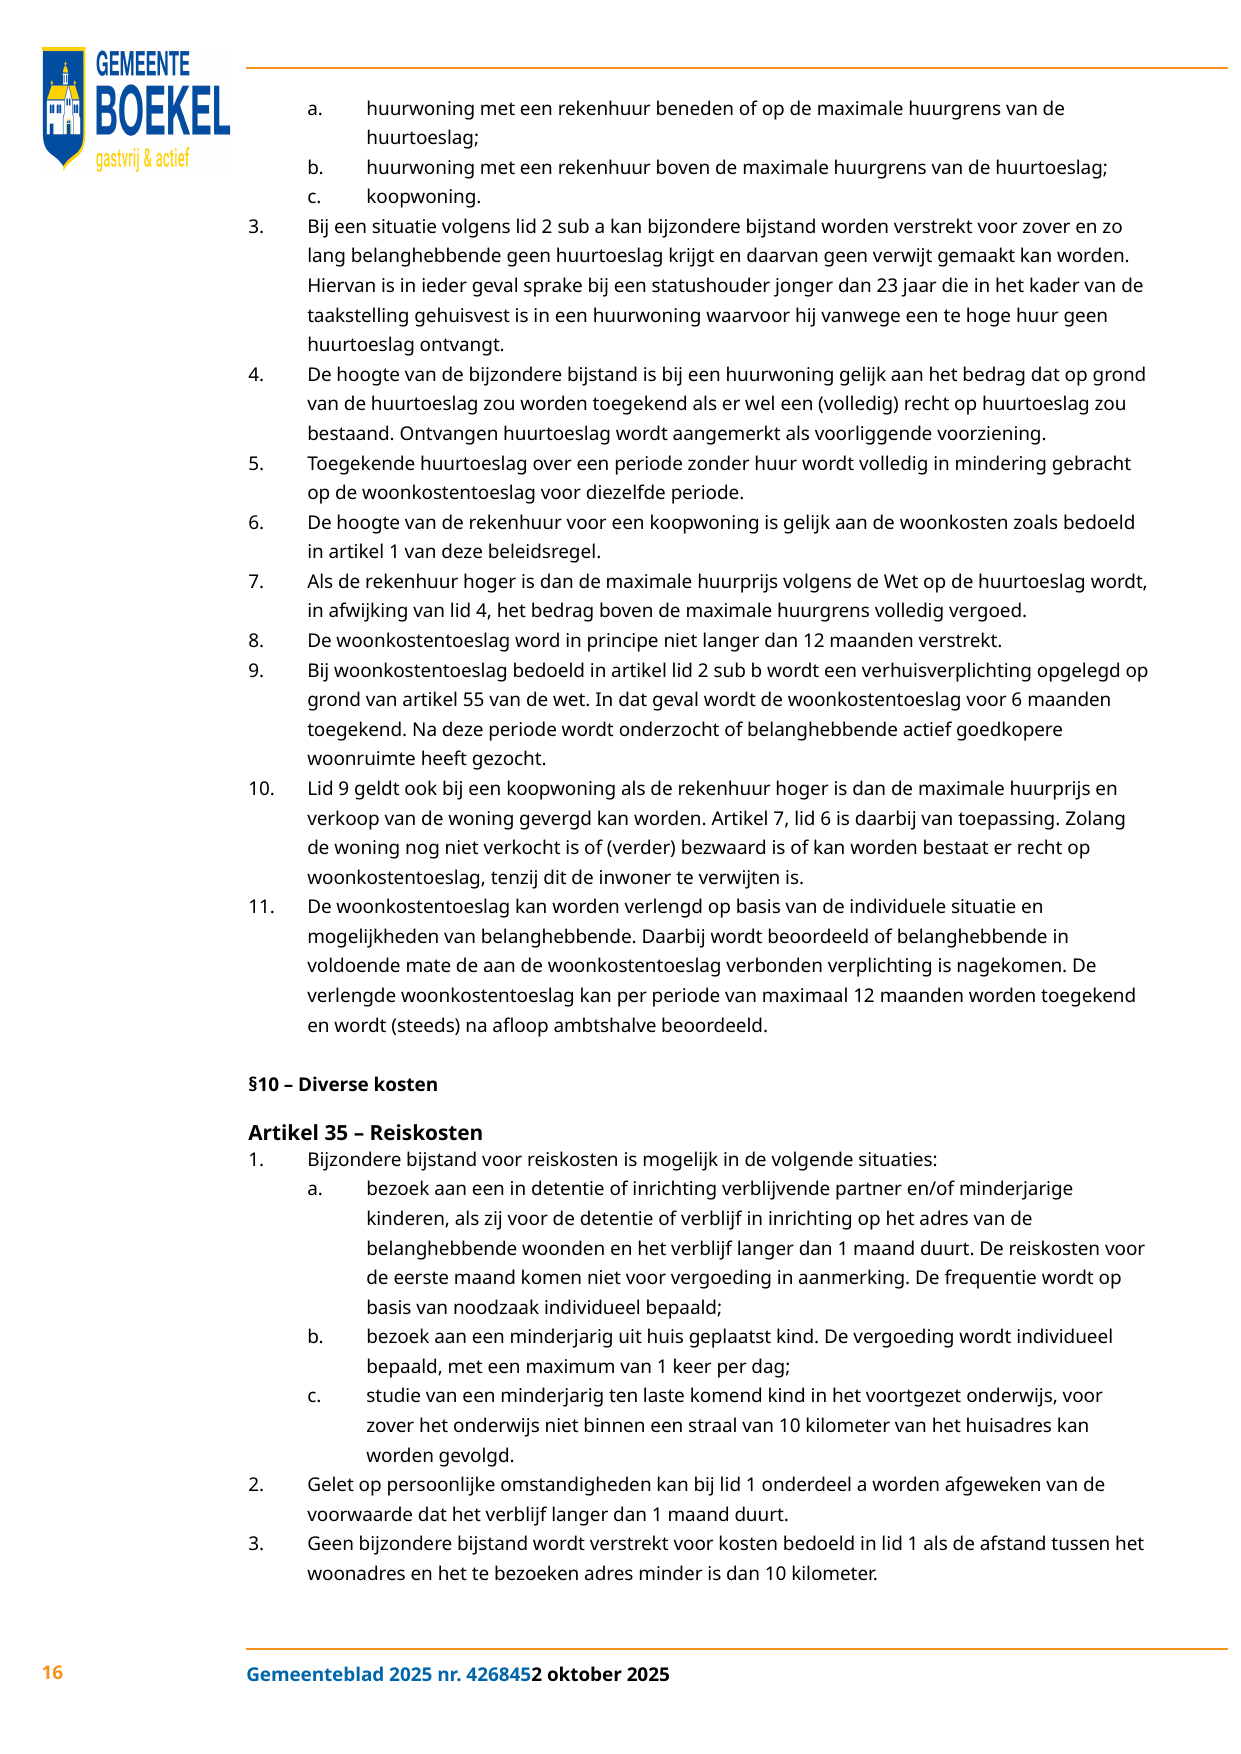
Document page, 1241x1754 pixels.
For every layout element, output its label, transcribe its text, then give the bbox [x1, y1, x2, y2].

list Gelet op persoonlijke omstandigheden kan bij lid 1 onderdeel a worden afgeweken van de voorwaarde dat het verblijf langer dan 1 maand duurt. [248, 1471, 1152, 1527]
list Geen bijzondere bijstand wordt verstrekt voor kosten bedoeld in lid 1 als de afstand tussen het woonadres en het te bezoeken adres minder is dan 10 kilometer. [248, 1531, 1152, 1586]
text §10 – Diverse kosten [248, 1071, 1152, 1097]
list De woonkostentoeslag kan worden verlengd op basis van de individuele situatie en mogelijkheden van belanghebbende. Daarbij wordt beoordeeld of belanghebbende in voldoende mate de aan de woonkostentoeslag verbonden verplichting is nagekomen. De verlengde woonkostentoeslag kan per periode van maximaal 12 maanden worden toegekend en wordt (steeds) na afloop ambtshalve beoordeeld. [248, 893, 1152, 1038]
list koopwoning. [307, 183, 1152, 209]
list De hoogte van de rekenhuur voor een koopwoning is gelijk aan de woonkosten zoals bedoeld in artikel 1 van deze beleidsregel. [248, 509, 1152, 564]
list Lid 9 geldt ook bij een koopwoning als de rekenhuur hoger is dan de maximale huurprijs en verkoop van de woning gevergd kan worden. Artikel 7, lid 6 is daarbij van toepassing. Zolang de woning nog niet verkocht is of (verder) bezwaard is of kan worden bestaat er recht op woonkostentoeslag, tenzij dit de inwoner te verwijten is. [248, 775, 1152, 890]
list Toegekende huurtoeslag over een periode zonder huur wordt volledig in mindering gebracht op de woonkostentoeslag voor diezelfde periode. [248, 450, 1152, 505]
list De hoogte van de bijzondere bijstand is bij een huurwoning gelijk aan het bedrag dat op grond van de huurtoeslag zou worden toegekend als er wel een (volledig) recht op huurtoeslag zou bestaand. Ontvangen huurtoeslag wordt aangemerkt als voorliggende voorziening. [248, 361, 1152, 446]
picture [41, 47, 231, 172]
list huurwoning met een rekenhuur beneden of op de maximale huurgrens van de huurtoeslag; [307, 95, 1152, 150]
list Bij een situatie volgens lid 2 sub a kan bijzondere bijstand worden verstrekt voor zover en zo lang belanghebbende geen huurtoeslag krijgt en daarvan geen verwijt gemaakt kan worden. Hiervan is in ieder geval sprake bij een statushouder jonger dan 23 jaar die in het kader van de taakstelling gehuisvest is in een huurwoning waarvoor hij vanwege een te hoge huur geen huurtoeslag ontvangt. [248, 213, 1152, 357]
list De woonkostentoeslag word in principe niet langer dan 12 maanden verstrekt. [248, 627, 1152, 653]
list studie van een minderjarig ten laste komend kind in het voortgezet onderwijs, voor zover het onderwijs niet binnen een straal van 10 kilometer van het huisadres kan worden gevolgd. [307, 1383, 1152, 1468]
text Artikel 35 – Reiskosten [248, 1118, 1152, 1146]
list Bijzondere bijstand voor reiskosten is mogelijk in de volgende situaties: [248, 1146, 1152, 1172]
list bezoek aan een minderjarig uit huis geplaatst kind. De vergoeding wordt individueel bepaald, met een maximum van 1 keer per dag; [307, 1323, 1152, 1379]
list bezoek aan een in detentie of inrichting verblijvende partner en/of minderjarige kinderen, als zij voor de detentie of verblijf in inrichting op het adres van de belanghebbende woonden en het verblijf langer dan 1 maand duurt. De reiskosten voor de eerste maand komen niet voor vergoeding in aanmerking. De frequentie wordt op basis van noodzaak individueel bepaald; [307, 1176, 1152, 1320]
list Bij woonkostentoeslag bedoeld in artikel lid 2 sub b wordt een verhuisverplichting opgelegd op grond van artikel 55 van de wet. In dat geval wordt de woonkostentoeslag voor 6 maanden toegekend. Na deze periode wordt onderzocht of belanghebbende actief goedkopere woonruimte heeft gezocht. [248, 657, 1152, 771]
list huurwoning met een rekenhuur boven de maximale huurgrens van de huurtoeslag; [307, 154, 1152, 180]
list Als de rekenhuur hoger is dan de maximale huurprijs volgens de Wet op de huurtoeslag wordt, in afwijking van lid 4, het bedrag boven de maximale huurgrens volledig vergoed. [248, 568, 1152, 623]
